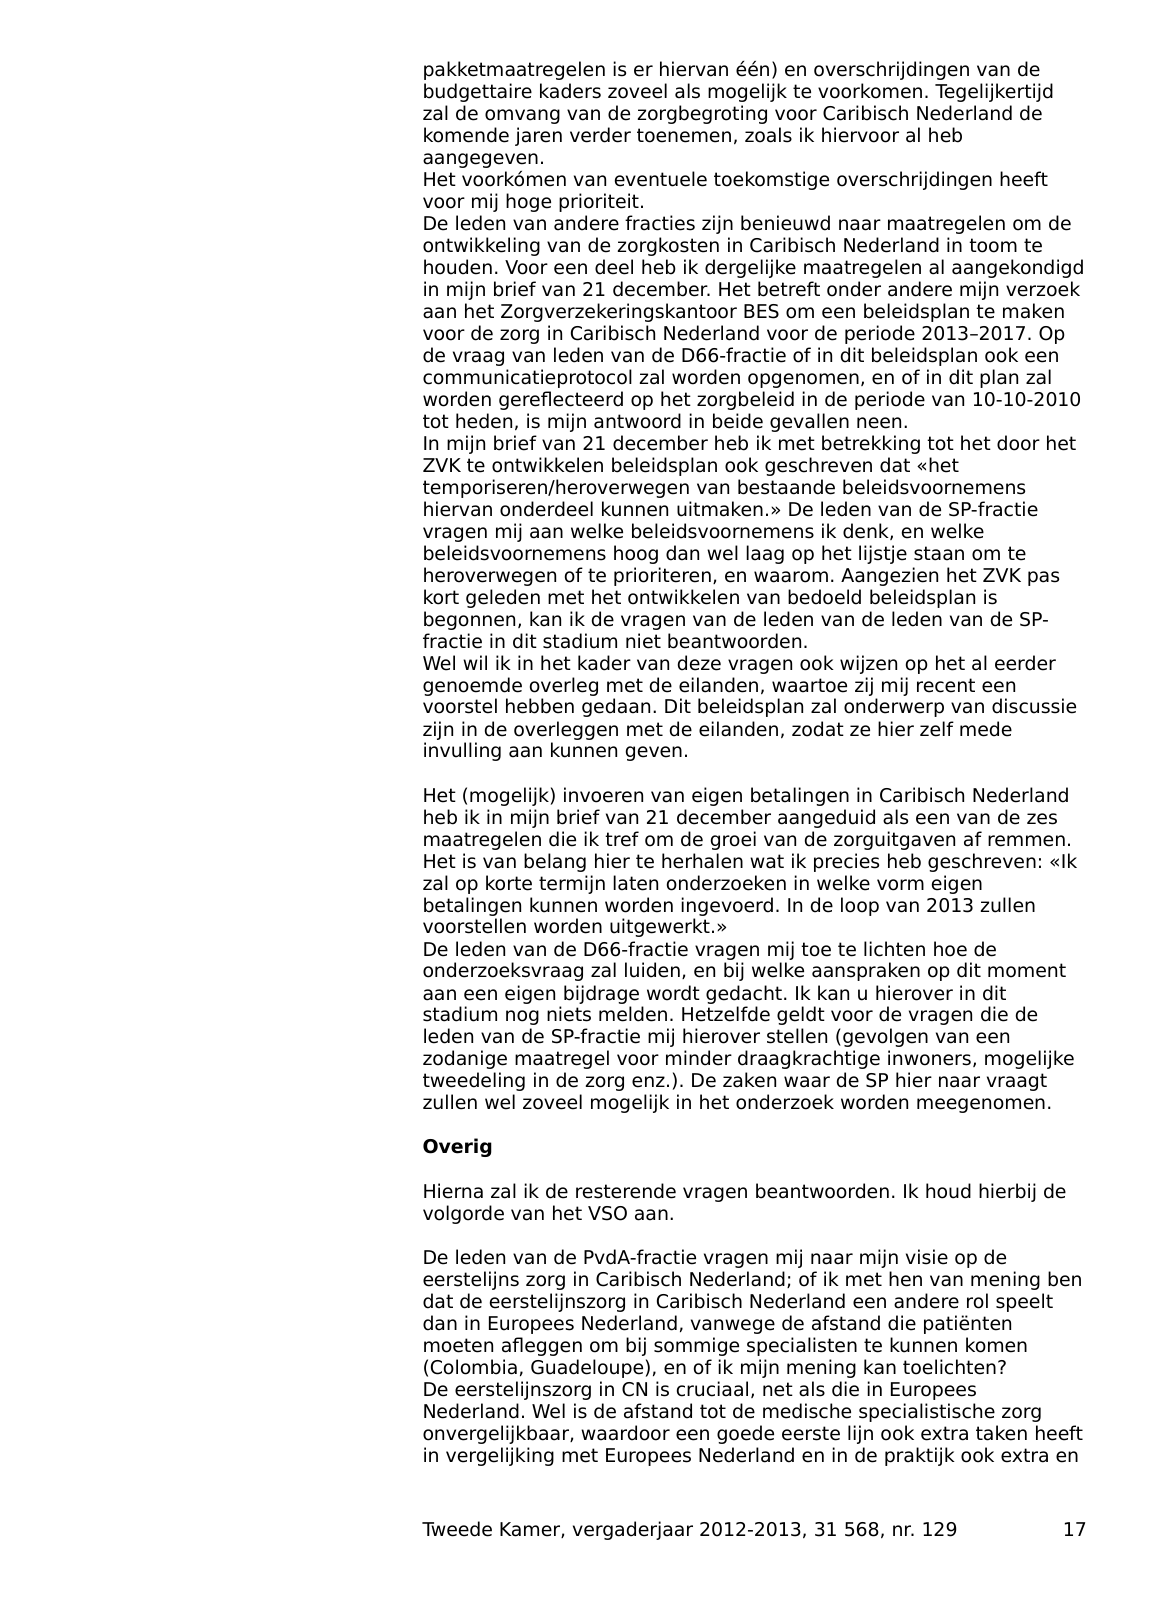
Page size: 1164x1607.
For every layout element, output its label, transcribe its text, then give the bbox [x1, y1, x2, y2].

subtitle Overig [422, 1136, 1087, 1158]
text De leden van de D66-fractie vragen mij toe te lichten hoe de onderzoeksvraag zal luiden, en bij welke aanspraken op dit moment aan een eigen bijdrage wordt gedacht. Ik kan u hierover in dit stadium nog niets melden. Hetzelfde geldt voor de vragen die de leden van de SP-fractie mij hierover stellen (gevolgen van een zodanige maatregel voor minder draagkrachtige inwoners, mogelijke tweedeling in de zorg enz.). De zaken waar de SP hier naar vraagt zullen wel zoveel mogelijk in het onderzoek worden meegenomen. [422, 938, 1087, 1114]
text In mijn brief van 21 december heb ik met betrekking tot het door het ZVK te ontwikkelen beleidsplan ook geschreven dat «het temporiseren/heroverwegen van bestaande beleidsvoornemens hiervan onderdeel kunnen uitmaken.» De leden van de SP-fractie vragen mij aan welke beleidsvoornemens ik denk, en welke beleidsvoornemens hoog dan wel laag op het lijstje staan om te heroverwegen of te prioriteren, en waarom. Aangezien het ZVK pas kort geleden met het ontwikkelen van bedoeld beleidsplan is begonnen, kan ik de vragen van de leden van de leden van de SP-fractie in dit stadium niet beantwoorden. [422, 433, 1087, 652]
text Het (mogelijk) invoeren van eigen betalingen in Caribisch Nederland heb ik in mijn brief van 21 december aangeduid als een van de zes maatregelen die ik tref om de groei van de zorguitgaven af remmen. Het is van belang hier te herhalen wat ik precies heb geschreven: «Ik zal op korte termijn laten onderzoeken in welke vorm eigen betalingen kunnen worden ingevoerd. In de loop van 2013 zullen voorstellen worden uitgewerkt.» [422, 784, 1087, 938]
text De eerstelijnszorg in CN is cruciaal, net als die in Europees Nederland. Wel is de afstand tot de medische specialistische zorg onvergelijkbaar, waardoor een goede eerste lijn ook extra taken heeft in vergelijking met Europees Nederland en in de praktijk ook extra en [422, 1379, 1087, 1467]
text De leden van andere fracties zijn benieuwd naar maatregelen om de ontwikkeling van de zorgkosten in Caribisch Nederland in toom te houden. Voor een deel heb ik dergelijke maatregelen al aangekondigd in mijn brief van 21 december. Het betreft onder andere mijn verzoek aan het Zorgverzekeringskantoor BES om een beleidsplan te maken voor de zorg in Caribisch Nederland voor de periode 2013–2017. Op de vraag van leden van de D66-fractie of in dit beleidsplan ook een communicatieprotocol zal worden opgenomen, en of in dit plan zal worden gereflecteerd op het zorgbeleid in de periode van 10-10-2010 tot heden, is mijn antwoord in beide gevallen neen. [422, 213, 1087, 433]
text Het voorkómen van eventuele toekomstige overschrijdingen heeft voor mij hoge prioriteit. [422, 169, 1087, 213]
text Hierna zal ik de resterende vragen beantwoorden. Ik houd hierbij de volgorde van het VSO aan. [422, 1181, 1087, 1224]
text pakketmaatregelen is er hiervan één) en overschrijdingen van de budgettaire kaders zoveel als mogelijk te voorkomen. Tegelijkertijd zal de omvang van de zorgbegroting voor Caribisch Nederland de komende jaren verder toenemen, zoals ik hiervoor al heb aangegeven. [422, 59, 1087, 169]
text De leden van de PvdA-fractie vragen mij naar mijn visie op de eerstelijns zorg in Caribisch Nederland; of ik met hen van mening ben dat de eerstelijnszorg in Caribisch Nederland een andere rol speelt dan in Europees Nederland, vanwege de afstand die patiënten moeten afleggen om bij sommige specialisten te kunnen komen (Colombia, Guadeloupe), en of ik mijn mening kan toelichten? [422, 1247, 1087, 1379]
text Wel wil ik in het kader van deze vragen ook wijzen op het al eerder genoemde overleg met de eilanden, waartoe zij mij recent een voorstel hebben gedaan. Dit beleidsplan zal onderwerp van discussie zijn in de overleggen met de eilanden, zodat ze hier zelf mede invulling aan kunnen geven. [422, 652, 1087, 762]
